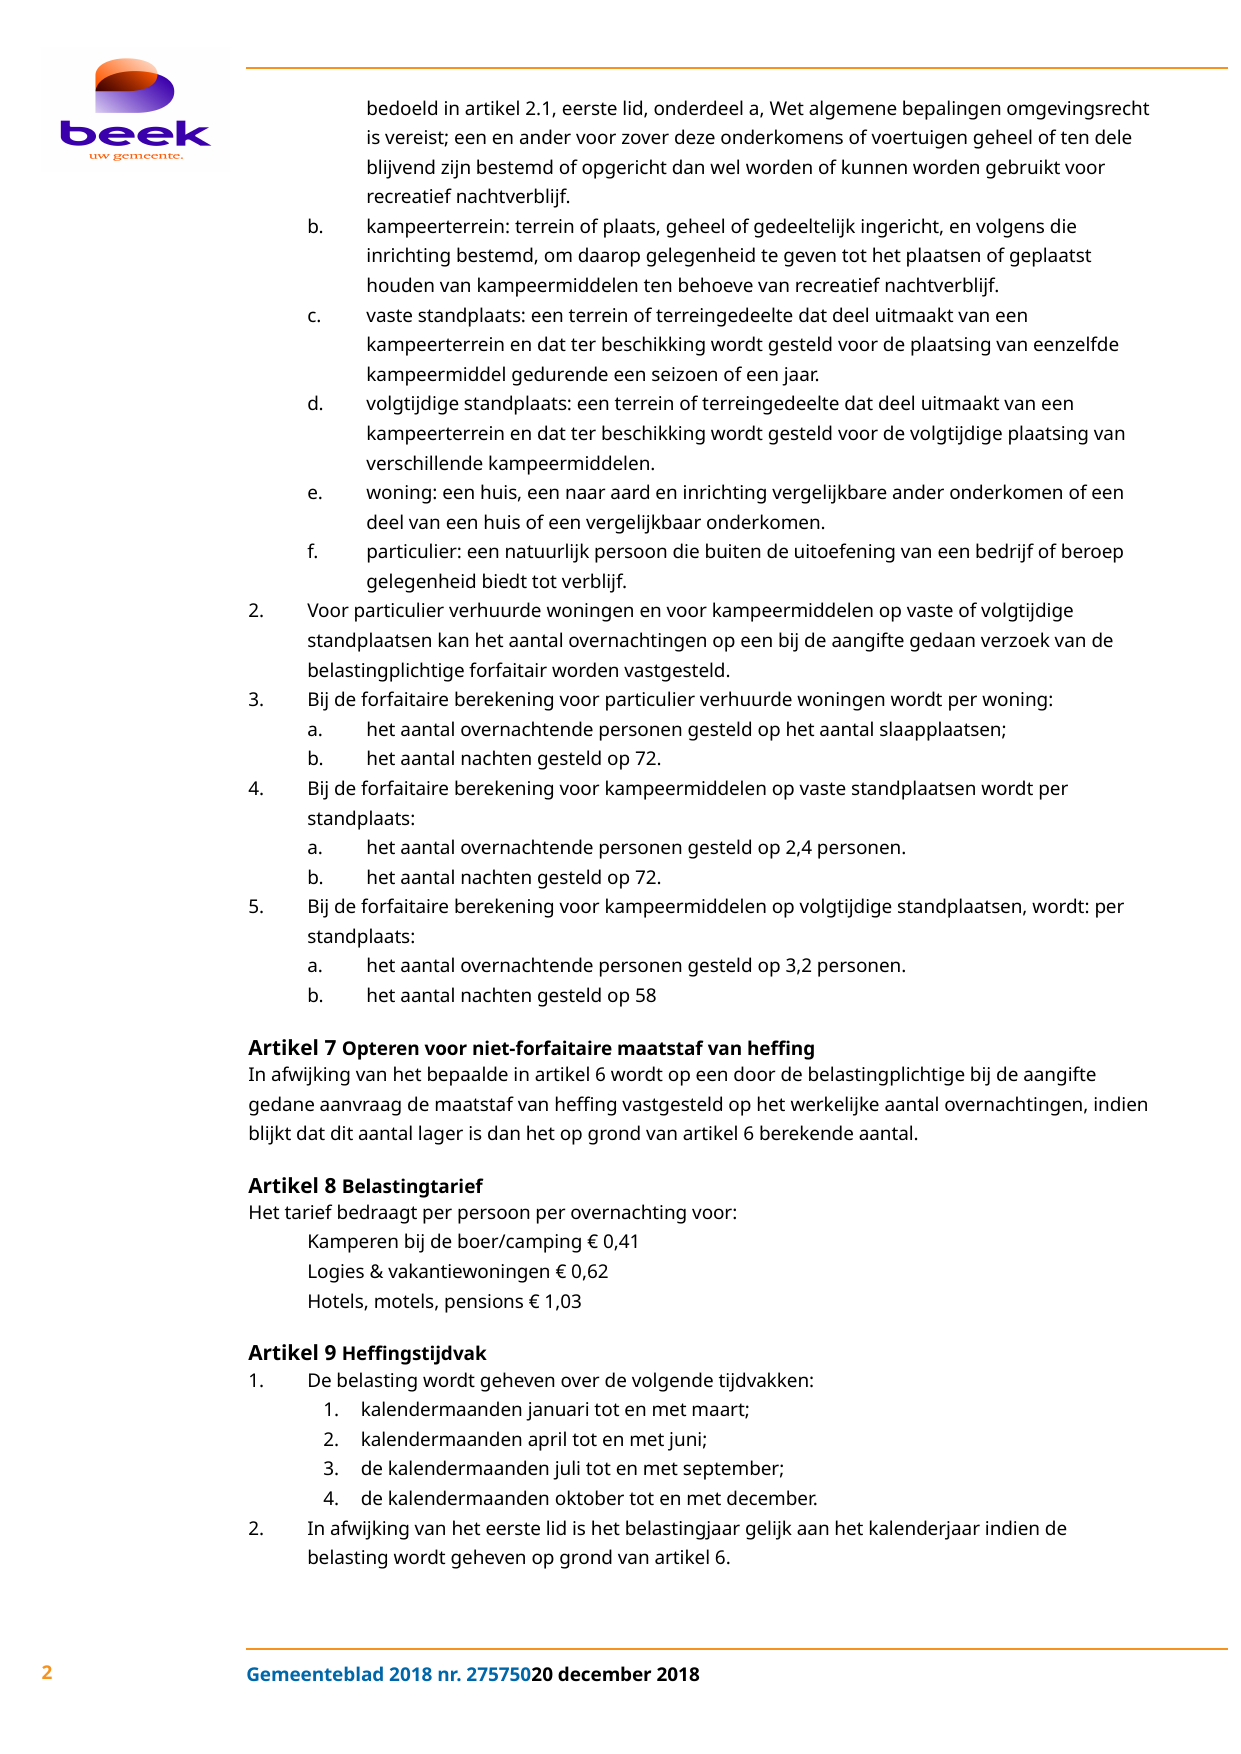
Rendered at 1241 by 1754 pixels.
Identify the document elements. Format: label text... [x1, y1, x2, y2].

list het aantal nachten gesteld op 72. [307, 864, 1152, 890]
text Het tarief bedraagt per persoon per overnachting voor: [248, 1199, 1152, 1225]
list vaste standplaats: een terrein of terreingedeelte dat deel uitmaakt van een kampeerterrein en dat ter beschikking wordt gesteld voor de plaatsing van eenzelfde kampeermiddel gedurende een seizoen of een jaar. [307, 302, 1152, 387]
list het aantal overnachtende personen gesteld op 2,4 personen. [307, 834, 1152, 860]
text In afwijking van het bepaalde in artikel 6 wordt op een door de belastingplichtige bij de aangifte gedane aanvraag de maatstaf van heffing vastgesteld op het werkelijke aantal overnachtingen, indien blijkt dat dit aantal lager is dan het op grond van artikel 6 berekende aantal. [248, 1061, 1152, 1146]
list het aantal nachten gesteld op 72. [307, 746, 1152, 771]
list het aantal overnachtende personen gesteld op het aantal slaapplaatsen; [307, 716, 1152, 742]
list Hotels, motels, pensions € 1,03 [248, 1288, 1152, 1314]
list woning: een huis, een naar aard en inrichting vergelijkbare ander onderkomen of een deel van een huis of een vergelijkbaar onderkomen. [307, 479, 1152, 535]
list volgtijdige standplaats: een terrein of terreingedeelte dat deel uitmaakt van een kampeerterrein en dat ter beschikking wordt gesteld voor de volgtijdige plaatsing van verschillende kampeermiddelen. [307, 391, 1152, 476]
list kampeerterrein: terrein of plaats, geheel of gedeeltelijk ingericht, en volgens die inrichting bestemd, om daarop gelegenheid te geven tot het plaatsen of geplaatst houden van kampeermiddelen ten behoeve van recreatief nachtverblijf. [307, 213, 1152, 298]
list het aantal nachten gesteld op 58 [307, 982, 1152, 1008]
list Logies & vakantiewoningen € 0,62 [248, 1258, 1152, 1284]
list particulier: een natuurlijk persoon die buiten de uitoefening van een bedrijf of beroep gelegenheid biedt tot verblijf. [307, 538, 1152, 594]
text Artikel 8 Belastingtarief [248, 1171, 1152, 1199]
list De belasting wordt geheven over de volgende tijdvakken: [248, 1367, 1152, 1392]
list Kamperen bij de boer/camping € 0,41 [248, 1229, 1152, 1254]
list Bij de forfaitaire berekening voor particulier verhuurde woningen wordt per woning: [248, 686, 1152, 712]
picture [41, 47, 231, 172]
list de kalendermaanden juli tot en met september; [323, 1456, 1152, 1481]
list Bij de forfaitaire berekening voor kampeermiddelen op vaste standplaatsen wordt per standplaats: [248, 775, 1152, 831]
list In afwijking van het eerste lid is het belastingjaar gelijk aan het kalenderjaar indien de belasting wordt geheven op grond van artikel 6. [248, 1515, 1152, 1570]
list kalendermaanden januari tot en met maart; [323, 1396, 1152, 1422]
list Voor particulier verhuurde woningen en voor kampeermiddelen op vaste of volgtijdige standplaatsen kan het aantal overnachtingen op een bij de aangifte gedaan verzoek van de belastingplichtige forfaitair worden vastgesteld. [248, 598, 1152, 683]
list de kalendermaanden oktober tot en met december. [323, 1485, 1152, 1511]
list het aantal overnachtende personen gesteld op 3,2 personen. [307, 953, 1152, 978]
text Artikel 7 Opteren voor niet-forfaitaire maatstaf van heffing [248, 1033, 1152, 1061]
list bedoeld in artikel 2.1, eerste lid, onderdeel a, Wet algemene bepalingen omgevingsrecht is vereist; een en ander voor zover deze onderkomens of voertuigen geheel of ten dele blijvend zijn bestemd of opgericht dan wel worden of kunnen worden gebruikt voor recreatief nachtverblijf. [307, 95, 1152, 209]
list kalendermaanden april tot en met juni; [323, 1426, 1152, 1452]
text Artikel 9 Heffingstijdvak [248, 1338, 1152, 1367]
list Bij de forfaitaire berekening voor kampeermiddelen op volgtijdige standplaatsen, wordt: per standplaats: [248, 893, 1152, 949]
